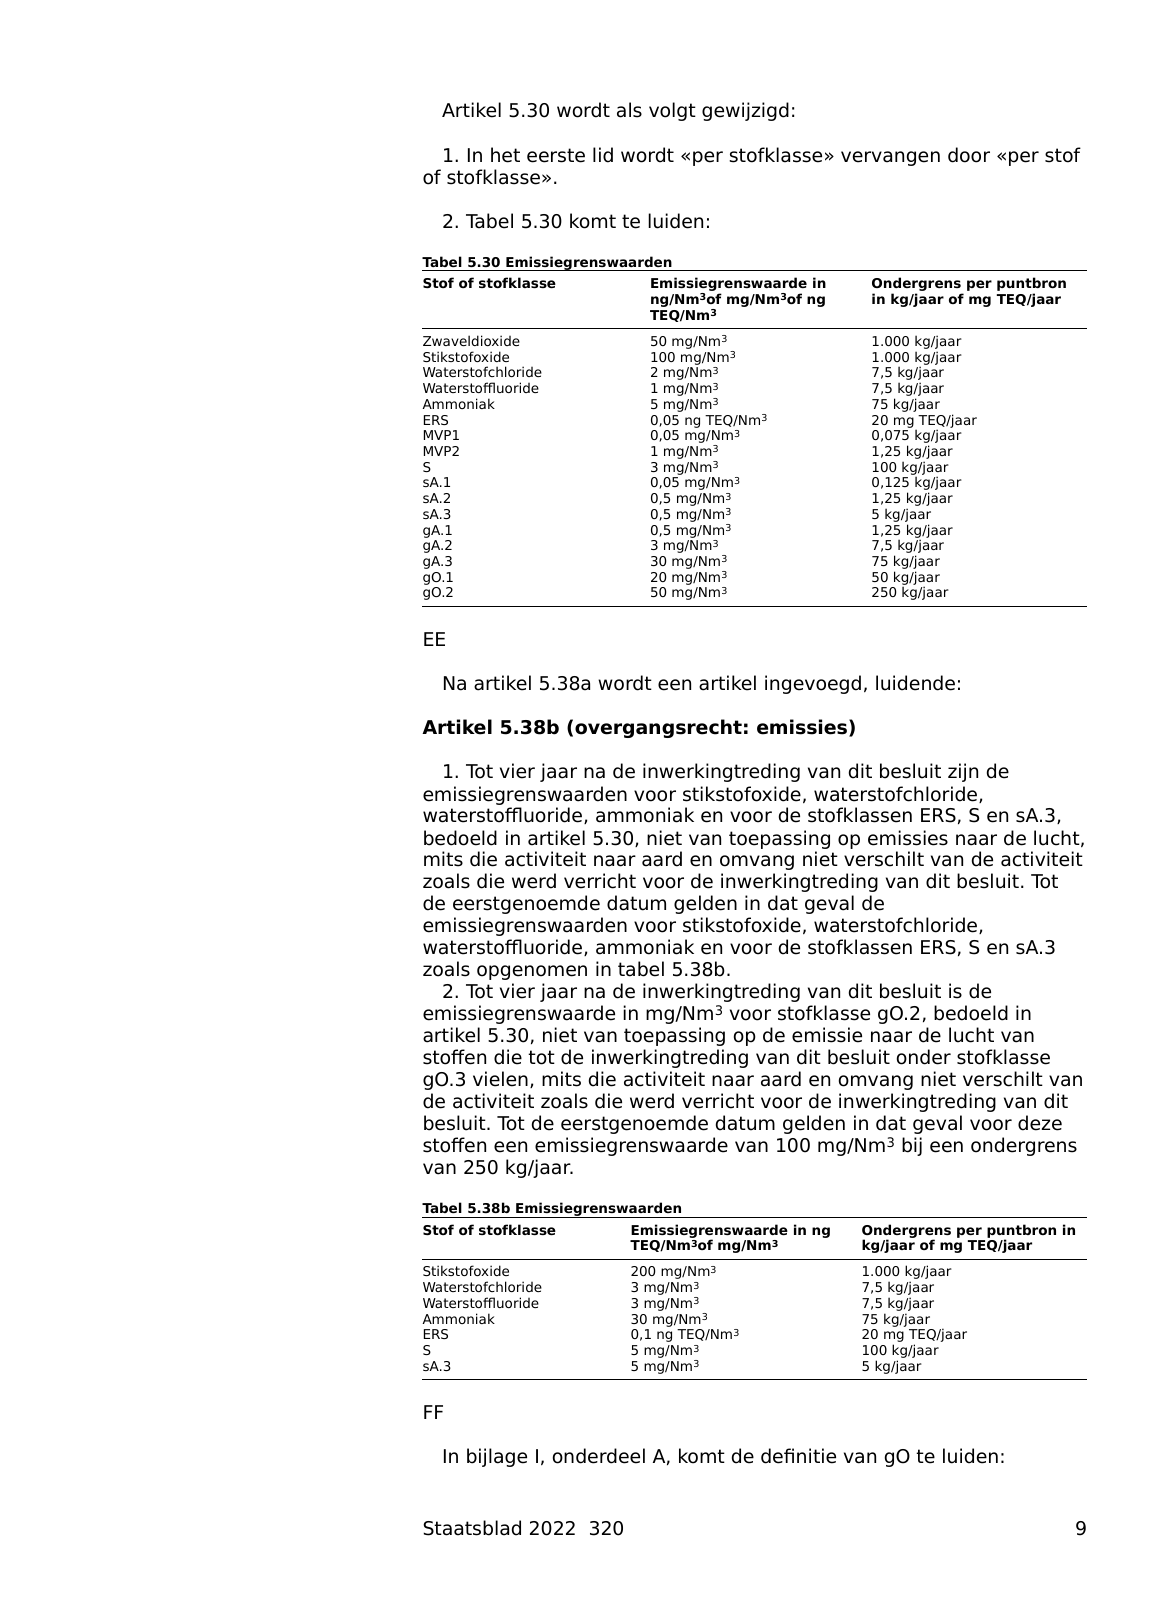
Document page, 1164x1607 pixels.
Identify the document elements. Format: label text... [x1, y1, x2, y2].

table_cell 20 mg TEQ/jaar [865, 412, 1087, 428]
table_cell MVP2 [422, 444, 644, 459]
text Na artikel 5.38a wordt een artikel ingevoegd, luidende: [422, 673, 1087, 695]
table_cell 75 kg/jaar [865, 397, 1087, 412]
table_cell 1 mg/Nm3 [644, 444, 865, 459]
table_cell Waterstofchloride [422, 1280, 624, 1296]
table_cell 0,05 mg/Nm3 [644, 475, 865, 491]
table_cell gO.1 [422, 570, 644, 585]
table_cell Ammoniak [422, 397, 644, 412]
table_cell 7,5 kg/jaar [865, 381, 1087, 397]
table_cell 5 kg/jaar [856, 1359, 1087, 1379]
table_cell 0,1 ng TEQ/Nm3 [625, 1327, 856, 1343]
table_cell 1 mg/Nm3 [644, 381, 865, 397]
text Artikel 5.30 wordt als volgt gewijzigd: [422, 100, 1087, 122]
table_cell 75 kg/jaar [856, 1311, 1087, 1327]
text EE [422, 629, 1087, 651]
table_cell 20 mg TEQ/jaar [856, 1327, 1087, 1343]
table_cell 5 mg/Nm3 [625, 1359, 856, 1379]
table_cell 2 mg/Nm3 [644, 365, 865, 381]
table_cell 0,075 kg/jaar [865, 428, 1087, 444]
table_cell gA.1 [422, 523, 644, 538]
table_cell 3 mg/Nm3 [644, 538, 865, 554]
table_cell sA.3 [422, 1359, 624, 1379]
text In bijlage I, onderdeel A, komt de definitie van gO te luiden: [422, 1446, 1087, 1468]
table_cell 30 mg/Nm3 [644, 554, 865, 569]
table_cell 20 mg/Nm3 [644, 570, 865, 585]
table_cell 250 kg/jaar [865, 585, 1087, 606]
table_cell 3 mg/Nm3 [625, 1296, 856, 1311]
table_cell 0,5 mg/Nm3 [644, 507, 865, 522]
table_cell 0,125 kg/jaar [865, 475, 1087, 491]
table_cell 5 mg/Nm3 [644, 397, 865, 412]
table_cell 5 kg/jaar [865, 507, 1087, 522]
table_cell 200 mg/Nm3 [625, 1260, 856, 1280]
table_cell 100 kg/jaar [865, 460, 1087, 475]
table_cell 0,5 mg/Nm3 [644, 523, 865, 538]
table_cell Stof of stofklasse [422, 271, 644, 328]
table_header Tabel 5.38b Emissiegrenswaarden [422, 1201, 1087, 1217]
table_cell Zwaveldioxide [422, 329, 644, 349]
text 1. Tot vier jaar na de inwerkingtreding van dit besluit zijn de emissiegrenswaarden voor stikstofoxide, waterstofchloride, waterstoffluoride, ammoniak en voor de stofklassen ERS, S en sA.3, bedoeld in artikel 5.30, niet van toepassing op emissies naar de lucht, mits die activiteit naar aard en omvang niet verschilt van de activiteit zoals die werd verricht voor de inwerkingtreding van dit besluit. Tot de eerstgenoemde datum gelden in dat geval de emissiegrenswaarden voor stikstofoxide, waterstofchloride, waterstoffluoride, ammoniak en voor de stofklassen ERS, S en sA.3 zoals opgenomen in tabel 5.38b. [422, 761, 1087, 981]
table_cell 50 mg/Nm3 [644, 329, 865, 349]
table_cell Waterstoffluoride [422, 381, 644, 397]
table_cell 3 mg/Nm3 [625, 1280, 856, 1296]
table_header Tabel 5.30 Emissiegrenswaarden [422, 255, 1087, 270]
table_cell Stikstofoxide [422, 349, 644, 365]
text 2. Tabel 5.30 komt te luiden: [422, 211, 1087, 233]
table_cell 7,5 kg/jaar [865, 538, 1087, 554]
table_cell MVP1 [422, 428, 644, 444]
table_cell 7,5 kg/jaar [856, 1280, 1087, 1296]
table_cell gA.3 [422, 554, 644, 569]
table_cell 0,5 mg/Nm3 [644, 491, 865, 507]
table_cell Stof of stofklasse [422, 1218, 624, 1258]
text 1. In het eerste lid wordt «per stofklasse» vervangen door «per stof of stofklasse». [422, 144, 1087, 188]
table_cell 1.000 kg/jaar [865, 329, 1087, 349]
table_cell ERS [422, 1327, 624, 1343]
table_cell 1,25 kg/jaar [865, 444, 1087, 459]
table_cell S [422, 460, 644, 475]
table_cell 30 mg/Nm3 [625, 1311, 856, 1327]
table_cell sA.2 [422, 491, 644, 507]
table_cell sA.1 [422, 475, 644, 491]
table_cell Ammoniak [422, 1311, 624, 1327]
table_cell Waterstoffluoride [422, 1296, 624, 1311]
text 2. Tot vier jaar na de inwerkingtreding van dit besluit is de emissiegrenswaarde in mg/Nm3 voor stofklasse gO.2, bedoeld in artikel 5.30, niet van toepassing op de emissie naar de lucht van stoffen die tot de inwerkingtreding van dit besluit onder stofklasse gO.3 vielen, mits die activiteit naar aard en omvang niet verschilt van de activiteit zoals die werd verricht voor de inwerkingtreding van dit besluit. Tot de eerstgenoemde datum gelden in dat geval voor deze stoffen een emissiegrenswaarde van 100 mg/Nm3 bij een ondergrens van 250 kg/jaar. [422, 981, 1087, 1179]
table_cell sA.3 [422, 507, 644, 522]
table_cell 3 mg/Nm3 [644, 460, 865, 475]
table_cell Stikstofoxide [422, 1260, 624, 1280]
table_cell S [422, 1343, 624, 1359]
table_cell 1.000 kg/jaar [856, 1260, 1087, 1280]
table_cell 5 mg/Nm3 [625, 1343, 856, 1359]
table_cell ERS [422, 412, 644, 428]
table_cell 1,25 kg/jaar [865, 523, 1087, 538]
table_cell Ondergrens per puntbron in kg/jaar of mg TEQ/jaar [856, 1218, 1087, 1258]
table_cell 50 kg/jaar [865, 570, 1087, 585]
subtitle Artikel 5.38b (overgangsrecht: emissies) [422, 717, 1087, 739]
table_cell 50 mg/Nm3 [644, 585, 865, 606]
table_cell 100 mg/Nm3 [644, 349, 865, 365]
table_cell 100 kg/jaar [856, 1343, 1087, 1359]
table_cell Emissiegrenswaarde in ng TEQ/Nm3of mg/Nm3 [625, 1218, 856, 1258]
table_cell gO.2 [422, 585, 644, 606]
table_cell 0,05 mg/Nm3 [644, 428, 865, 444]
table_cell 75 kg/jaar [865, 554, 1087, 569]
table_cell 1.000 kg/jaar [865, 349, 1087, 365]
text FF [422, 1402, 1087, 1424]
table_cell Emissiegrenswaarde in ng/Nm3of mg/Nm3of ng TEQ/Nm3 [644, 271, 865, 328]
table_cell 7,5 kg/jaar [865, 365, 1087, 381]
table_cell Ondergrens per puntbron in kg/jaar of mg TEQ/jaar [865, 271, 1087, 328]
table_cell 7,5 kg/jaar [856, 1296, 1087, 1311]
table_cell gA.2 [422, 538, 644, 554]
table_cell 0,05 ng TEQ/Nm3 [644, 412, 865, 428]
table_cell 1,25 kg/jaar [865, 491, 1087, 507]
table_cell Waterstofchloride [422, 365, 644, 381]
